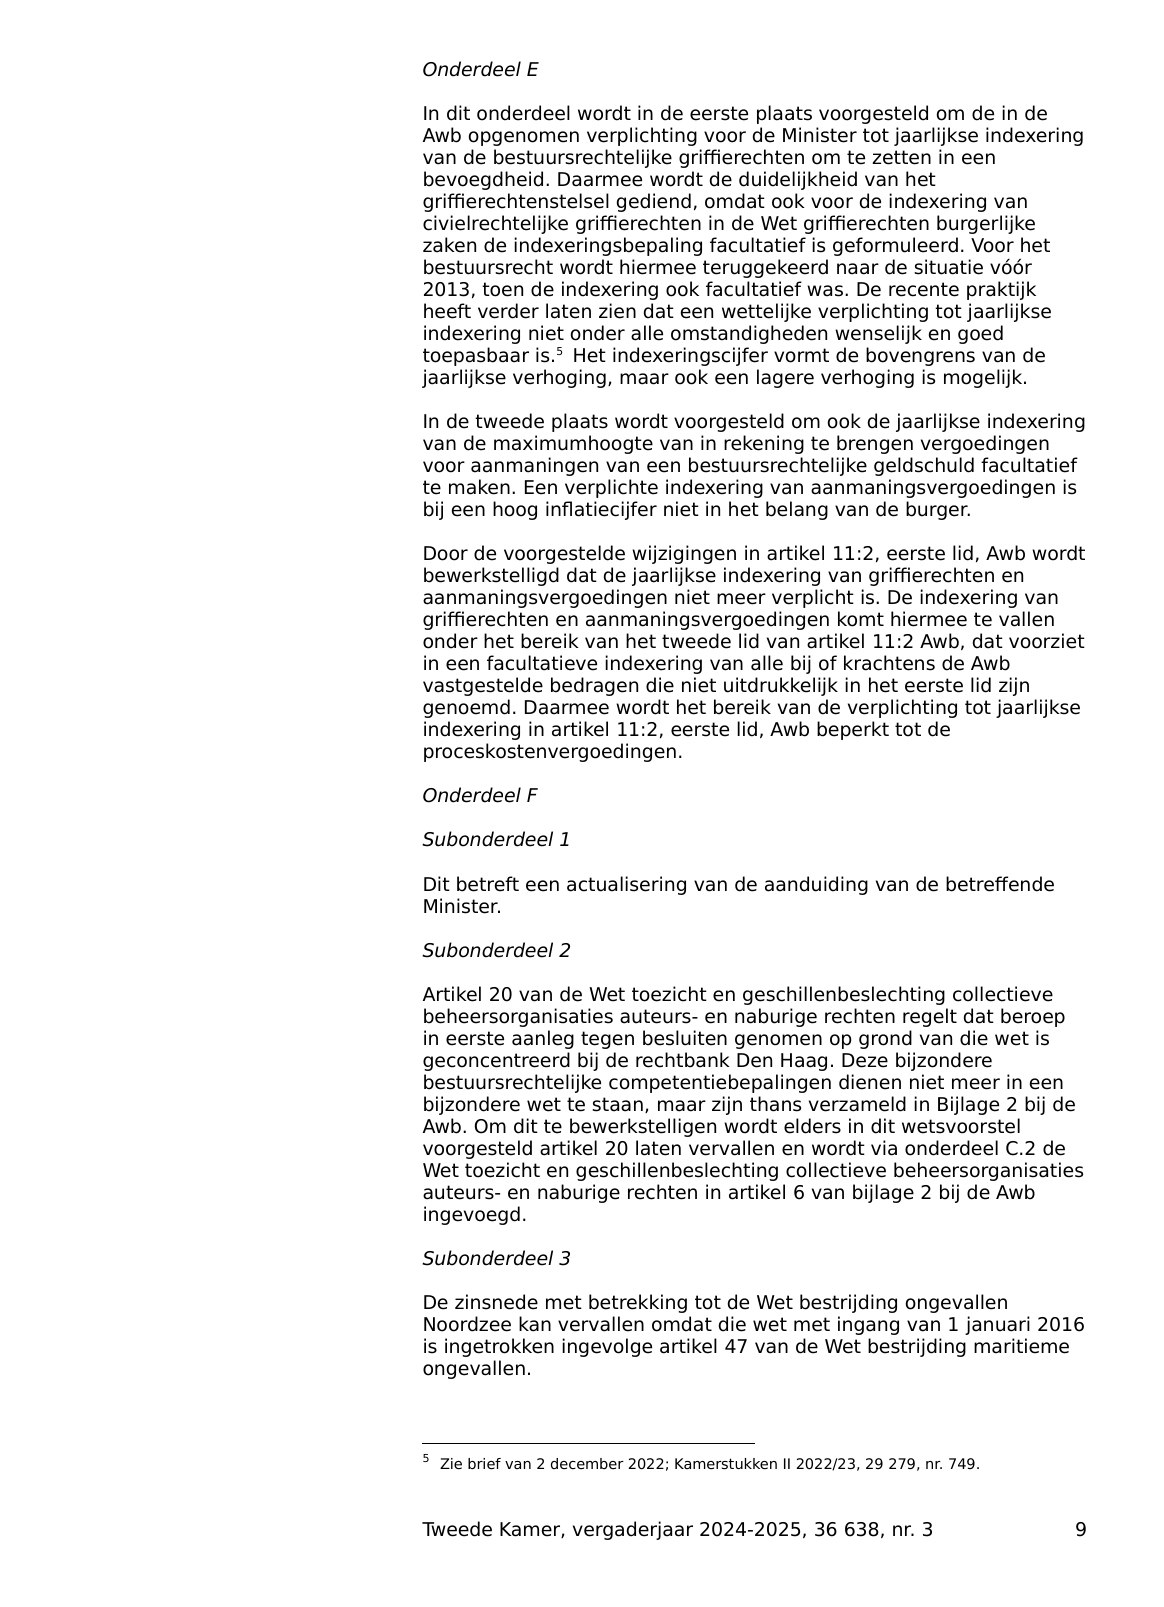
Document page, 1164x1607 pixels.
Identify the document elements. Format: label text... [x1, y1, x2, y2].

text In dit onderdeel wordt in de eerste plaats voorgesteld om de in de Awb opgenomen verplichting voor de Minister tot jaarlijkse indexering van de bestuursrechtelijke griffierechten om te zetten in een bevoegdheid. Daarmee wordt de duidelijkheid van het griffierechtenstelsel gediend, omdat ook voor de indexering van civielrechtelijke griffierechten in de Wet griffierechten burgerlijke zaken de indexeringsbepaling facultatief is geformuleerd. Voor het bestuursrecht wordt hiermee teruggekeerd naar de situatie vóór 2013, toen de indexering ook facultatief was. De recente praktijk heeft verder laten zien dat een wettelijke verplichting tot jaarlijkse indexering niet onder alle omstandigheden wenselijk en goed toepasbaar is. Het indexeringscijfer vormt de bovengrens van de jaarlijkse verhoging, maar ook een lagere verhoging is mogelijk. [422, 103, 1087, 389]
subtitle Onderdeel E [422, 59, 1087, 81]
text Zie brief van 2 december 2022; Kamerstukken II 2022/23, 29 279, nr. 749. [422, 1452, 1087, 1474]
subtitle Subonderdeel 1 [422, 829, 1087, 851]
text Door de voorgestelde wijzigingen in artikel 11:2, eerste lid, Awb wordt bewerkstelligd dat de jaarlijkse indexering van griffierechten en aanmaningsvergoedingen niet meer verplicht is. De indexering van griffierechten en aanmaningsvergoedingen komt hiermee te vallen onder het bereik van het tweede lid van artikel 11:2 Awb, dat voorziet in een facultatieve indexering van alle bij of krachtens de Awb vastgestelde bedragen die niet uitdrukkelijk in het eerste lid zijn genoemd. Daarmee wordt het bereik van de verplichting tot jaarlijkse indexering in artikel 11:2, eerste lid, Awb beperkt tot de proceskostenvergoedingen. [422, 543, 1087, 763]
subtitle Onderdeel F [422, 785, 1087, 807]
subtitle Subonderdeel 2 [422, 940, 1087, 962]
subtitle Subonderdeel 3 [422, 1248, 1087, 1270]
text Dit betreft een actualisering van de aanduiding van de betreffende Minister. [422, 873, 1087, 917]
text In de tweede plaats wordt voorgesteld om ook de jaarlijkse indexering van de maximumhoogte van in rekening te brengen vergoedingen voor aanmaningen van een bestuursrechtelijke geldschuld facultatief te maken. Een verplichte indexering van aanmaningsvergoedingen is bij een hoog inflatiecijfer niet in het belang van de burger. [422, 411, 1087, 521]
text De zinsnede met betrekking tot de Wet bestrijding ongevallen Noordzee kan vervallen omdat die wet met ingang van 1 januari 2016 is ingetrokken ingevolge artikel 47 van de Wet bestrijding maritieme ongevallen. [422, 1292, 1087, 1380]
text Artikel 20 van de Wet toezicht en geschillenbeslechting collectieve beheersorganisaties auteurs- en naburige rechten regelt dat beroep in eerste aanleg tegen besluiten genomen op grond van die wet is geconcentreerd bij de rechtbank Den Haag. Deze bijzondere bestuursrechtelijke competentiebepalingen dienen niet meer in een bijzondere wet te staan, maar zijn thans verzameld in Bijlage 2 bij de Awb. Om dit te bewerkstelligen wordt elders in dit wetsvoorstel voorgesteld artikel 20 laten vervallen en wordt via onderdeel C.2 de Wet toezicht en geschillenbeslechting collectieve beheersorganisaties auteurs- en naburige rechten in artikel 6 van bijlage 2 bij de Awb ingevoegd. [422, 984, 1087, 1226]
